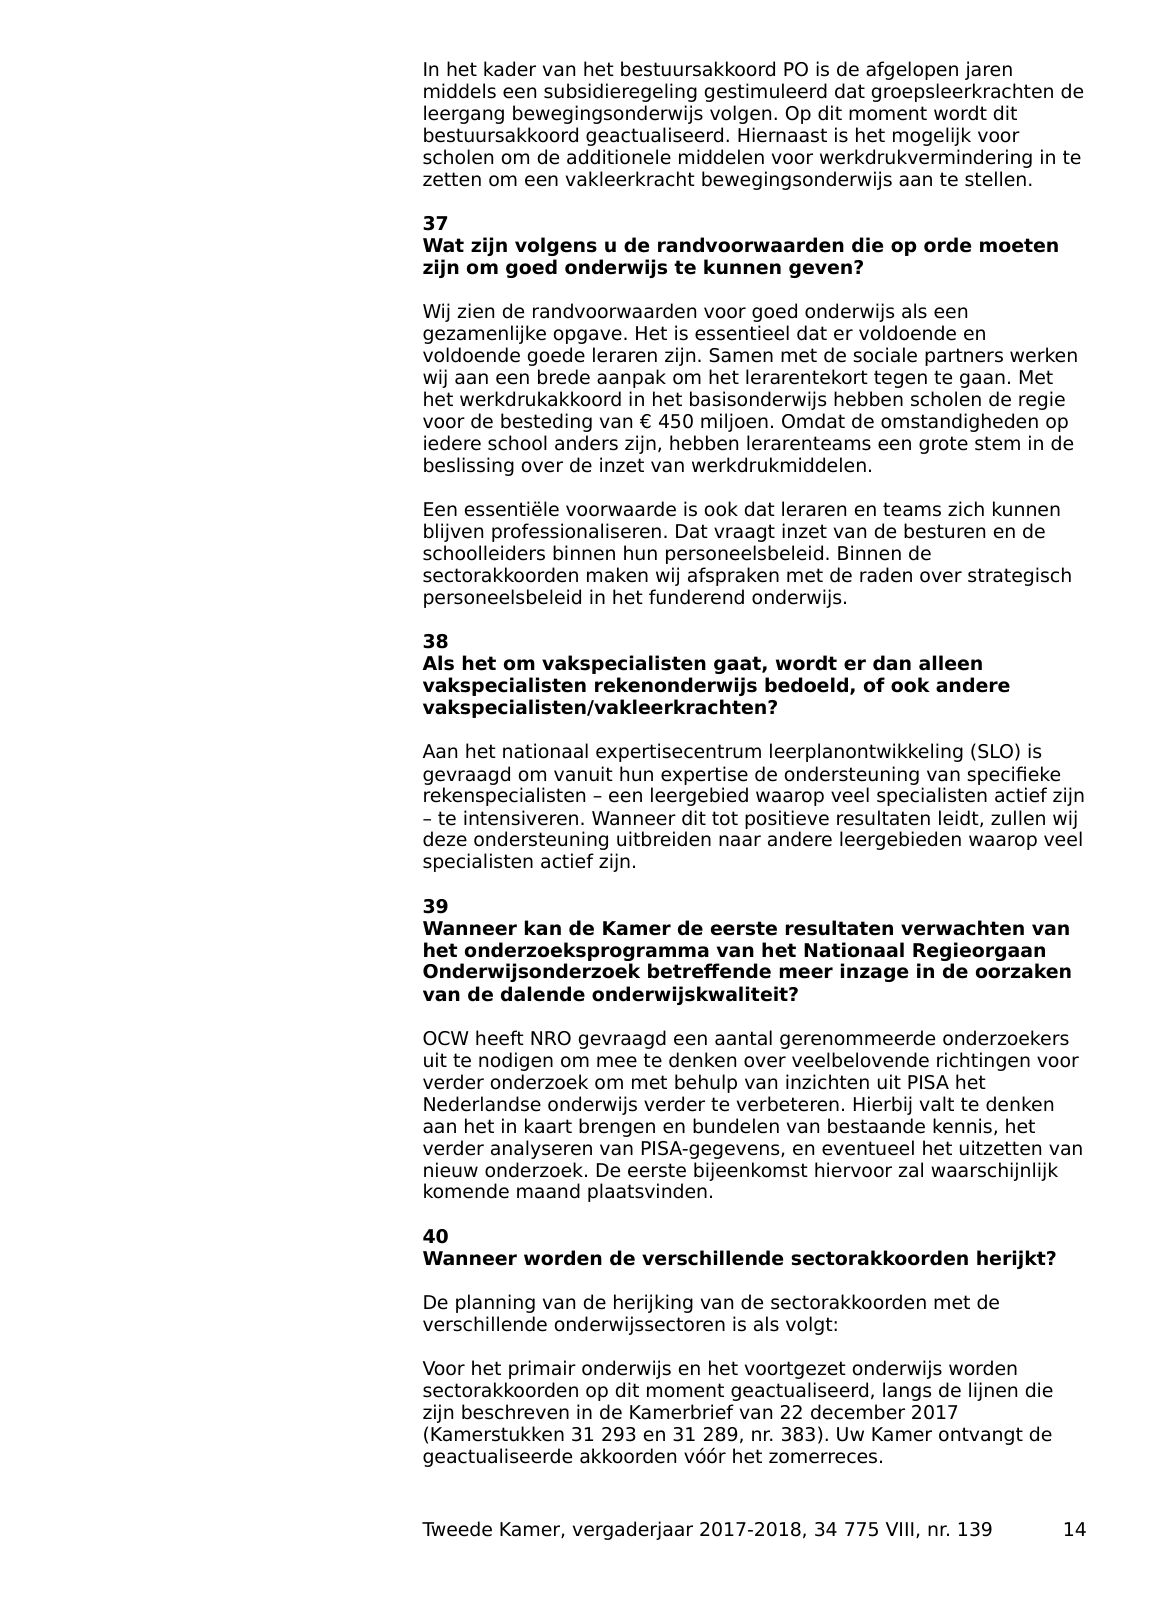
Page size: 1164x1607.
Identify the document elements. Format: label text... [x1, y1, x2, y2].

text De planning van de herijking van de sectorakkoorden met de verschillende onderwijssectoren is als volgt: [422, 1292, 1087, 1336]
text 39 [422, 896, 1087, 917]
text OCW heeft NRO gevraagd een aantal gerenommeerde onderzoekers uit te nodigen om mee te denken over veelbelovende richtingen voor verder onderzoek om met behulp van inzichten uit PISA het Nederlandse onderwijs verder te verbeteren. Hierbij valt te denken aan het in kaart brengen en bundelen van bestaande kennis, het verder analyseren van PISA-gegevens, en eventueel het uitzetten van nieuw onderzoek. De eerste bijeenkomst hiervoor zal waarschijnlijk komende maand plaatsvinden. [422, 1028, 1087, 1203]
text Wanneer kan de Kamer de eerste resultaten verwachten van het onderzoeksprogramma van het Nationaal Regieorgaan Onderwijsonderzoek betreffende meer inzage in de oorzaken van de dalende onderwijskwaliteit? [422, 917, 1087, 1005]
text Als het om vakspecialisten gaat, wordt er dan alleen vakspecialisten rekenonderwijs bedoeld, of ook andere vakspecialisten/vakleerkrachten? [422, 653, 1087, 719]
text Wat zijn volgens u de randvoorwaarden die op orde moeten zijn om goed onderwijs te kunnen geven? [422, 235, 1087, 279]
text Wanneer worden de verschillende sectorakkoorden herijkt? [422, 1248, 1087, 1269]
text Voor het primair onderwijs en het voortgezet onderwijs worden sectorakkoorden op dit moment geactualiseerd, langs de lijnen die zijn beschreven in de Kamerbrief van 22 december 2017 (Kamerstukken 31 293 en 31 289, nr. 383). Uw Kamer ontvangt de geactualiseerde akkoorden vóór het zomerreces. [422, 1358, 1087, 1468]
text Aan het nationaal expertisecentrum leerplanontwikkeling (SLO) is gevraagd om vanuit hun expertise de ondersteuning van specifieke rekenspecialisten – een leergebied waarop veel specialisten actief zijn – te intensiveren. Wanneer dit tot positieve resultaten leidt, zullen wij deze ondersteuning uitbreiden naar andere leergebieden waarop veel specialisten actief zijn. [422, 741, 1087, 873]
text 37 [422, 213, 1087, 235]
text Een essentiële voorwaarde is ook dat leraren en teams zich kunnen blijven professionaliseren. Dat vraagt inzet van de besturen en de schoolleiders binnen hun personeelsbeleid. Binnen de sectorakkoorden maken wij afspraken met de raden over strategisch personeelsbeleid in het funderend onderwijs. [422, 499, 1087, 609]
text 38 [422, 631, 1087, 653]
text 40 [422, 1226, 1087, 1248]
text Wij zien de randvoorwaarden voor goed onderwijs als een gezamenlijke opgave. Het is essentieel dat er voldoende en voldoende goede leraren zijn. Samen met de sociale partners werken wij aan een brede aanpak om het lerarentekort tegen te gaan. Met het werkdrukakkoord in het basisonderwijs hebben scholen de regie voor de besteding van € 450 miljoen. Omdat de omstandigheden op iedere school anders zijn, hebben lerarenteams een grote stem in de beslissing over de inzet van werkdrukmiddelen. [422, 301, 1087, 477]
text In het kader van het bestuursakkoord PO is de afgelopen jaren middels een subsidieregeling gestimuleerd dat groepsleerkrachten de leergang bewegingsonderwijs volgen. Op dit moment wordt dit bestuursakkoord geactualiseerd. Hiernaast is het mogelijk voor scholen om de additionele middelen voor werkdrukvermindering in te zetten om een vakleerkracht bewegingsonderwijs aan te stellen. [422, 59, 1087, 191]
